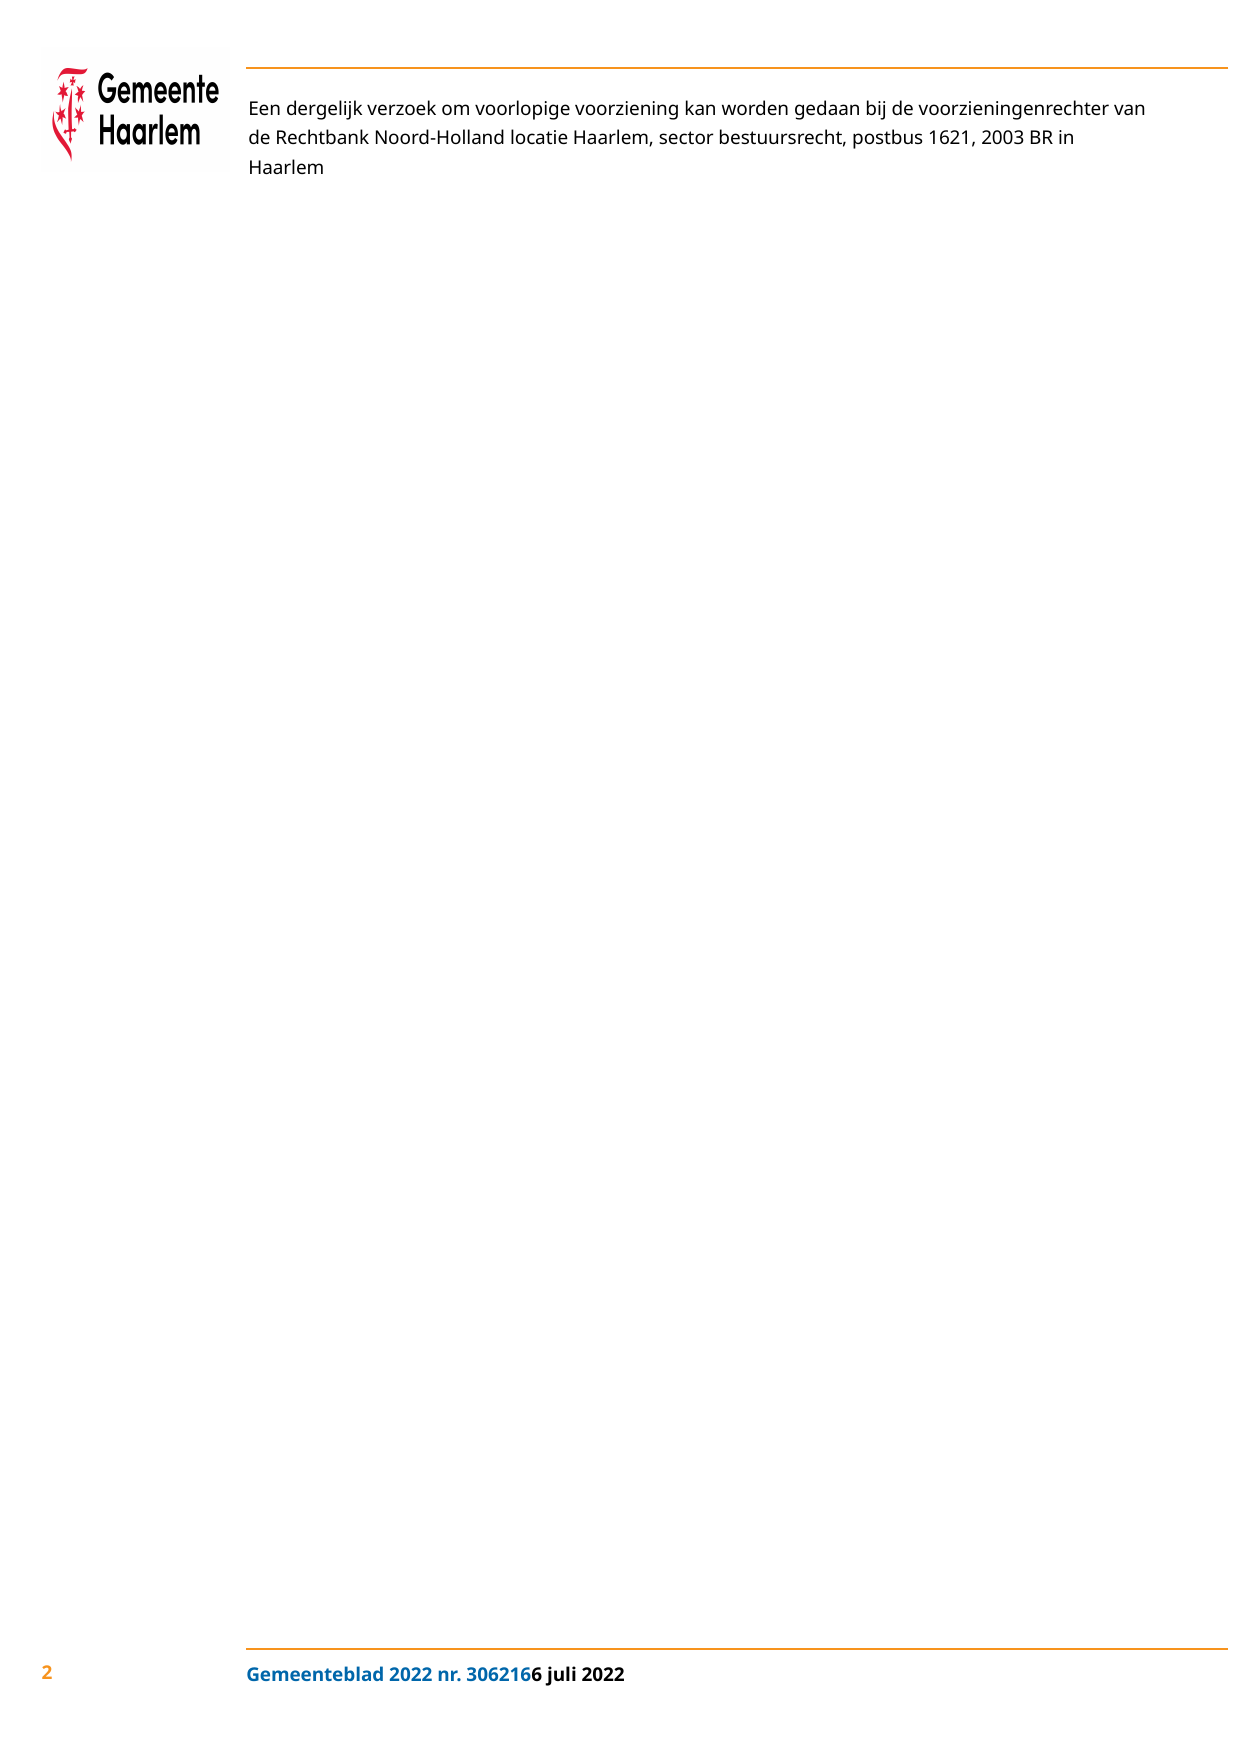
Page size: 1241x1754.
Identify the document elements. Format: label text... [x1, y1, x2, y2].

picture [41, 47, 231, 172]
text Een dergelijk verzoek om voorlopige voorziening kan worden gedaan bij de voorzieningenrechter van de Rechtbank Noord-Holland locatie Haarlem, sector bestuursrecht, postbus 1621, 2003 BR in Haarlem [248, 95, 1152, 180]
